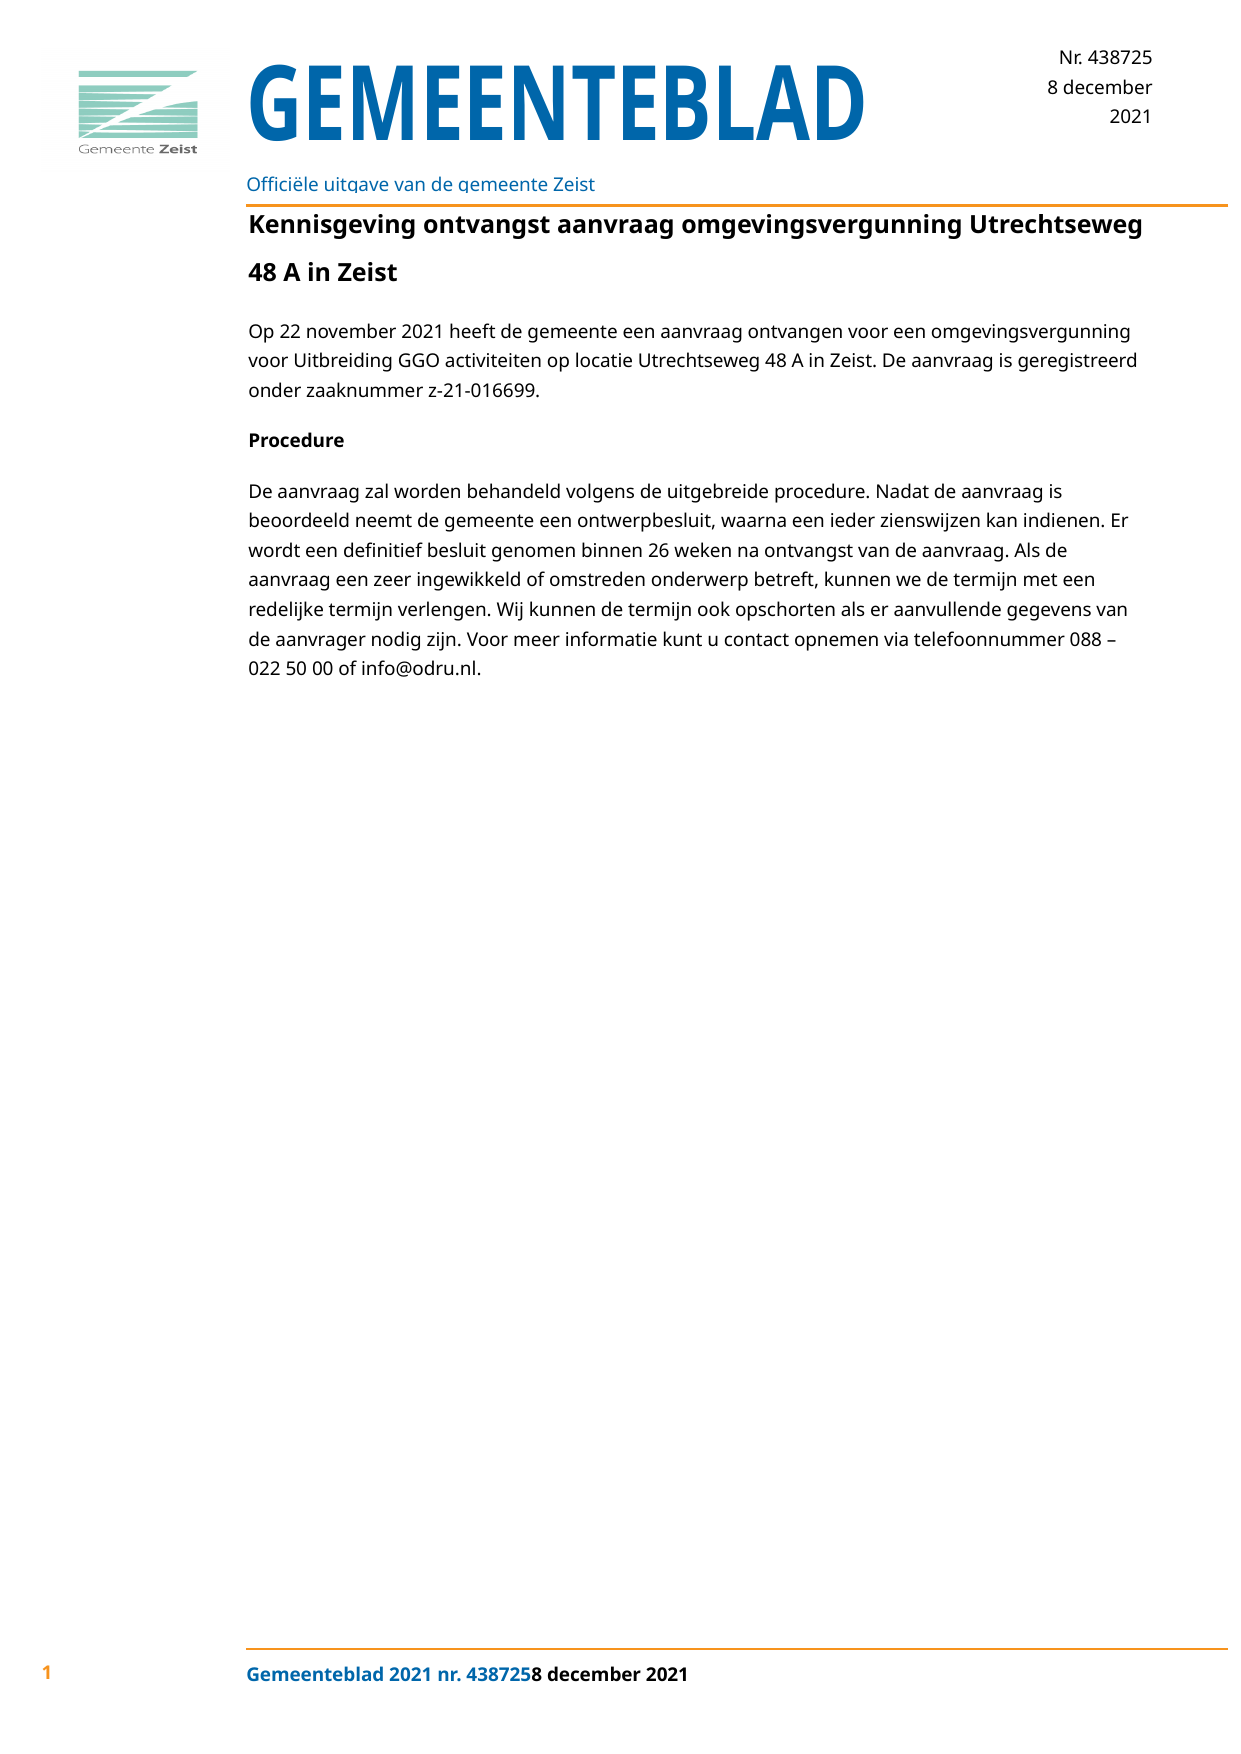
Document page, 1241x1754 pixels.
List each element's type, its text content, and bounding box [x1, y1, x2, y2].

text Op 22 november 2021 heeft de gemeente een aanvraag ontvangen voor een omgevingsvergunning voor Uitbreiding GGO activiteiten op locatie Utrechtseweg 48 A in Zeist. De aanvraag is geregistreerd onder zaaknummer z-21-016699. [248, 318, 1152, 403]
text Kennisgeving ontvangst aanvraag omgevingsvergunning Utrechtseweg 48 A in Zeist [248, 207, 1152, 288]
text De aanvraag zal worden behandeld volgens de uitgebreide procedure. Nadat de aanvraag is beoordeeld neemt de gemeente een ontwerpbesluit, waarna een ieder zienswijzen kan indienen. Er wordt een definitief besluit genomen binnen 26 weken na ontvangst van de aanvraag. Als de aanvraag een zeer ingewikkeld of omstreden onderwerp betreft, kunnen we de termijn met een redelijke termijn verlengen. Wij kunnen de termijn ook opschorten als er aanvullende gegevens van de aanvrager nodig zijn. Voor meer informatie kunt u contact opnemen via telefoonnummer 088 – 022 50 00 of info@odru.nl. [248, 478, 1152, 681]
picture [41, 47, 231, 172]
text Procedure [248, 427, 1152, 453]
